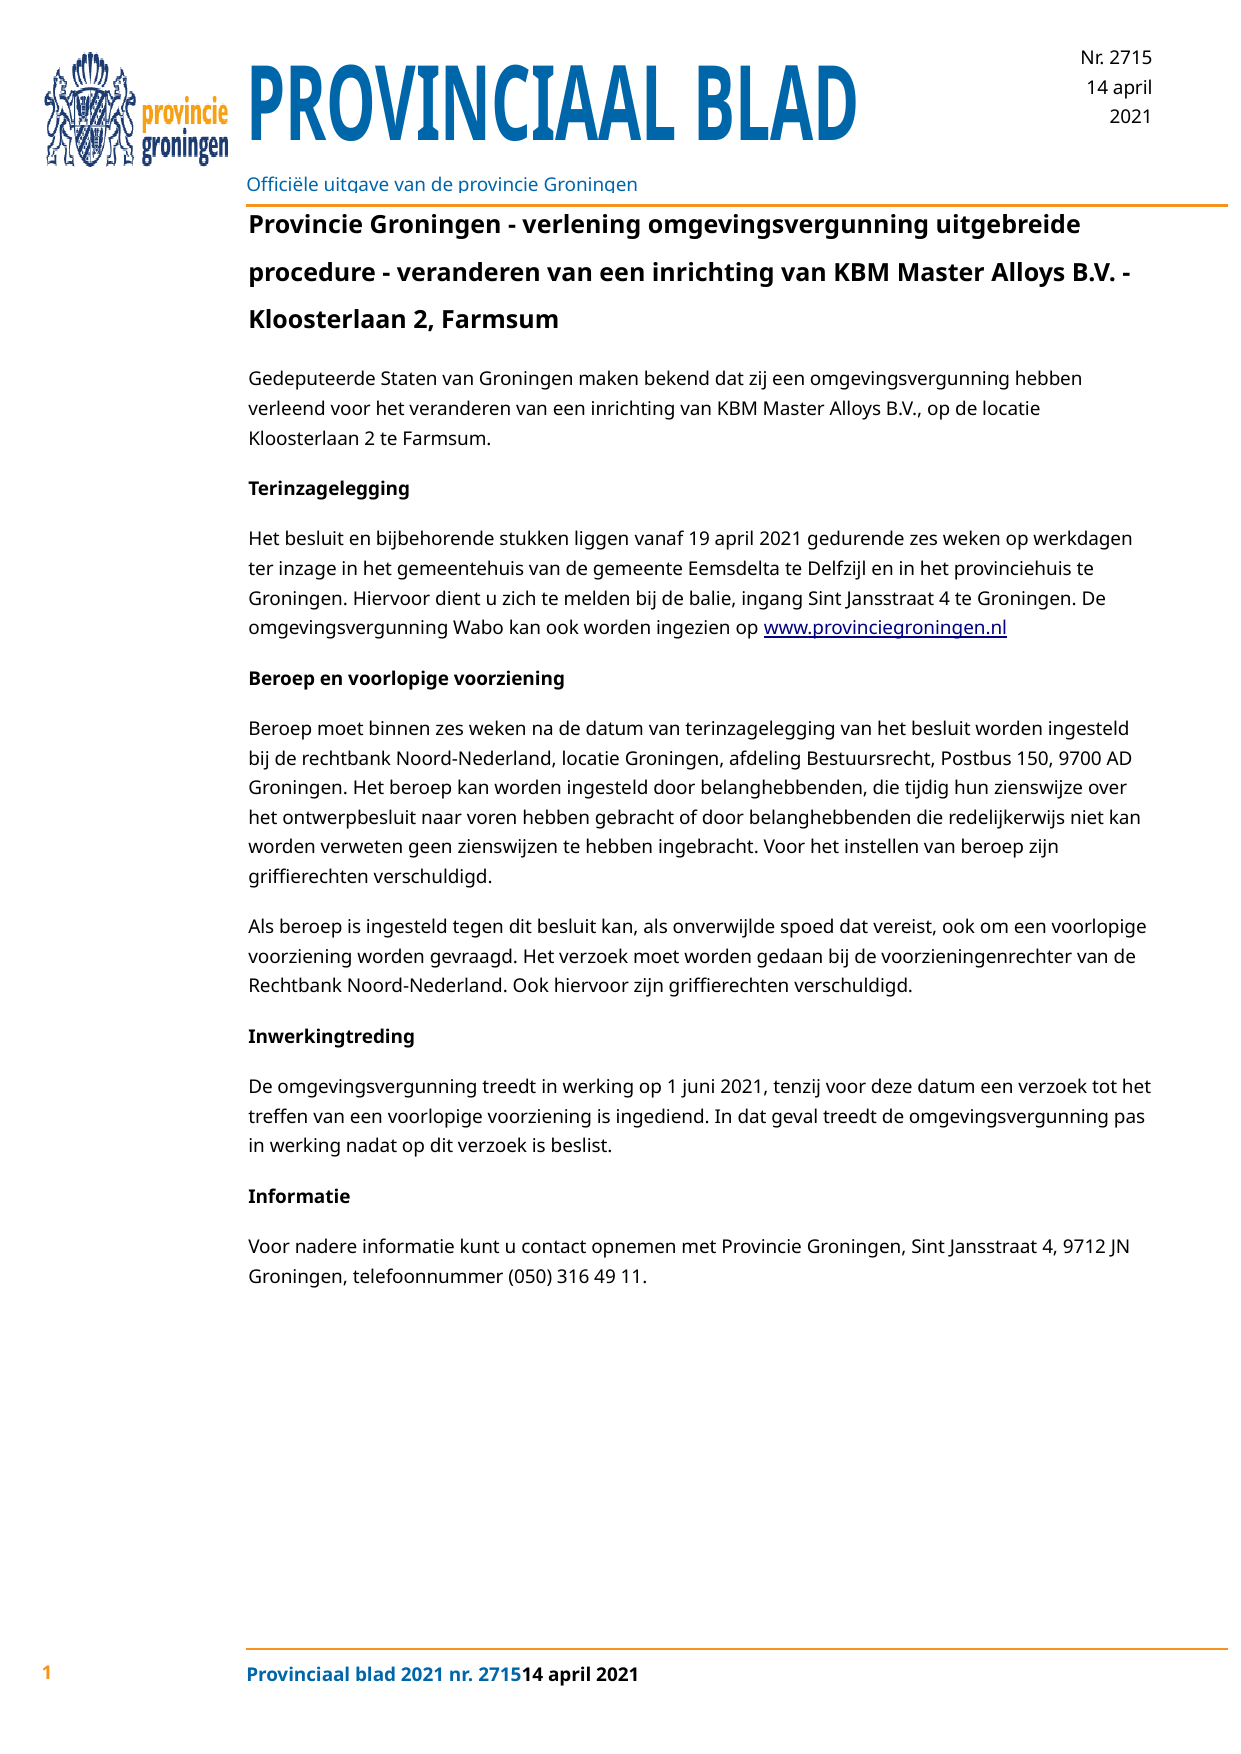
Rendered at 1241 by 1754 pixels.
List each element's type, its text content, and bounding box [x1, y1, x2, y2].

picture [41, 47, 231, 172]
text Als beroep is ingesteld tegen dit besluit kan, als onverwijlde spoed dat vereist, ook om een voorlopige voorziening worden gevraagd. Het verzoek moet worden gedaan bij de voorzieningenrechter van de Rechtbank Noord-Nederland. Ook hiervoor zijn griffierechten verschuldigd. [248, 913, 1152, 998]
text Informatie [248, 1183, 1152, 1209]
text Gedeputeerde Staten van Groningen maken bekend dat zij een omgevingsvergunning hebben verleend voor het veranderen van een inrichting van KBM Master Alloys B.V., op de locatie Kloosterlaan 2 te Farmsum. [248, 366, 1152, 450]
text Terinzagelegging [248, 475, 1152, 501]
text Het besluit en bijbehorende stukken liggen vanaf 19 april 2021 gedurende zes weken op werkdagen ter inzage in het gemeentehuis van de gemeente Eemsdelta te Delfzijl en in het provinciehuis te Groningen. Hiervoor dient u zich te melden bij de balie, ingang Sint Jansstraat 4 te Groningen. De omgevingsvergunning Wabo kan ook worden ingezien op www.provinciegroningen.nl [248, 526, 1152, 640]
text Inwerkingtreding [248, 1023, 1152, 1049]
text Beroep en voorlopige voorziening [248, 665, 1152, 690]
text Beroep moet binnen zes weken na de datum van terinzagelegging van het besluit worden ingesteld bij de rechtbank Noord-Nederland, locatie Groningen, afdeling Bestuursrecht, Postbus 150, 9700 AD Groningen. Het beroep kan worden ingesteld door belanghebbenden, die tijdig hun zienswijze over het ontwerpbesluit naar voren hebben gebracht of door belanghebbenden die redelijkerwijs niet kan worden verweten geen zienswijzen te hebben ingebracht. Voor het instellen van beroep zijn griffierechten verschuldigd. [248, 715, 1152, 889]
text Voor nadere informatie kunt u contact opnemen met Provincie Groningen, Sint Jansstraat 4, 9712 JN Groningen, telefoonnummer (050) 316 49 11. [248, 1233, 1152, 1289]
text De omgevingsvergunning treedt in werking op 1 juni 2021, tenzij voor deze datum een verzoek tot het treffen van een voorlopige voorziening is ingediend. In dat geval treedt de omgevingsvergunning pas in werking nadat op dit verzoek is beslist. [248, 1073, 1152, 1158]
text Provincie Groningen - verlening omgevingsvergunning uitgebreide procedure - veranderen van een inrichting van KBM Master Alloys B.V. - Kloosterlaan 2, Farmsum [248, 207, 1152, 336]
